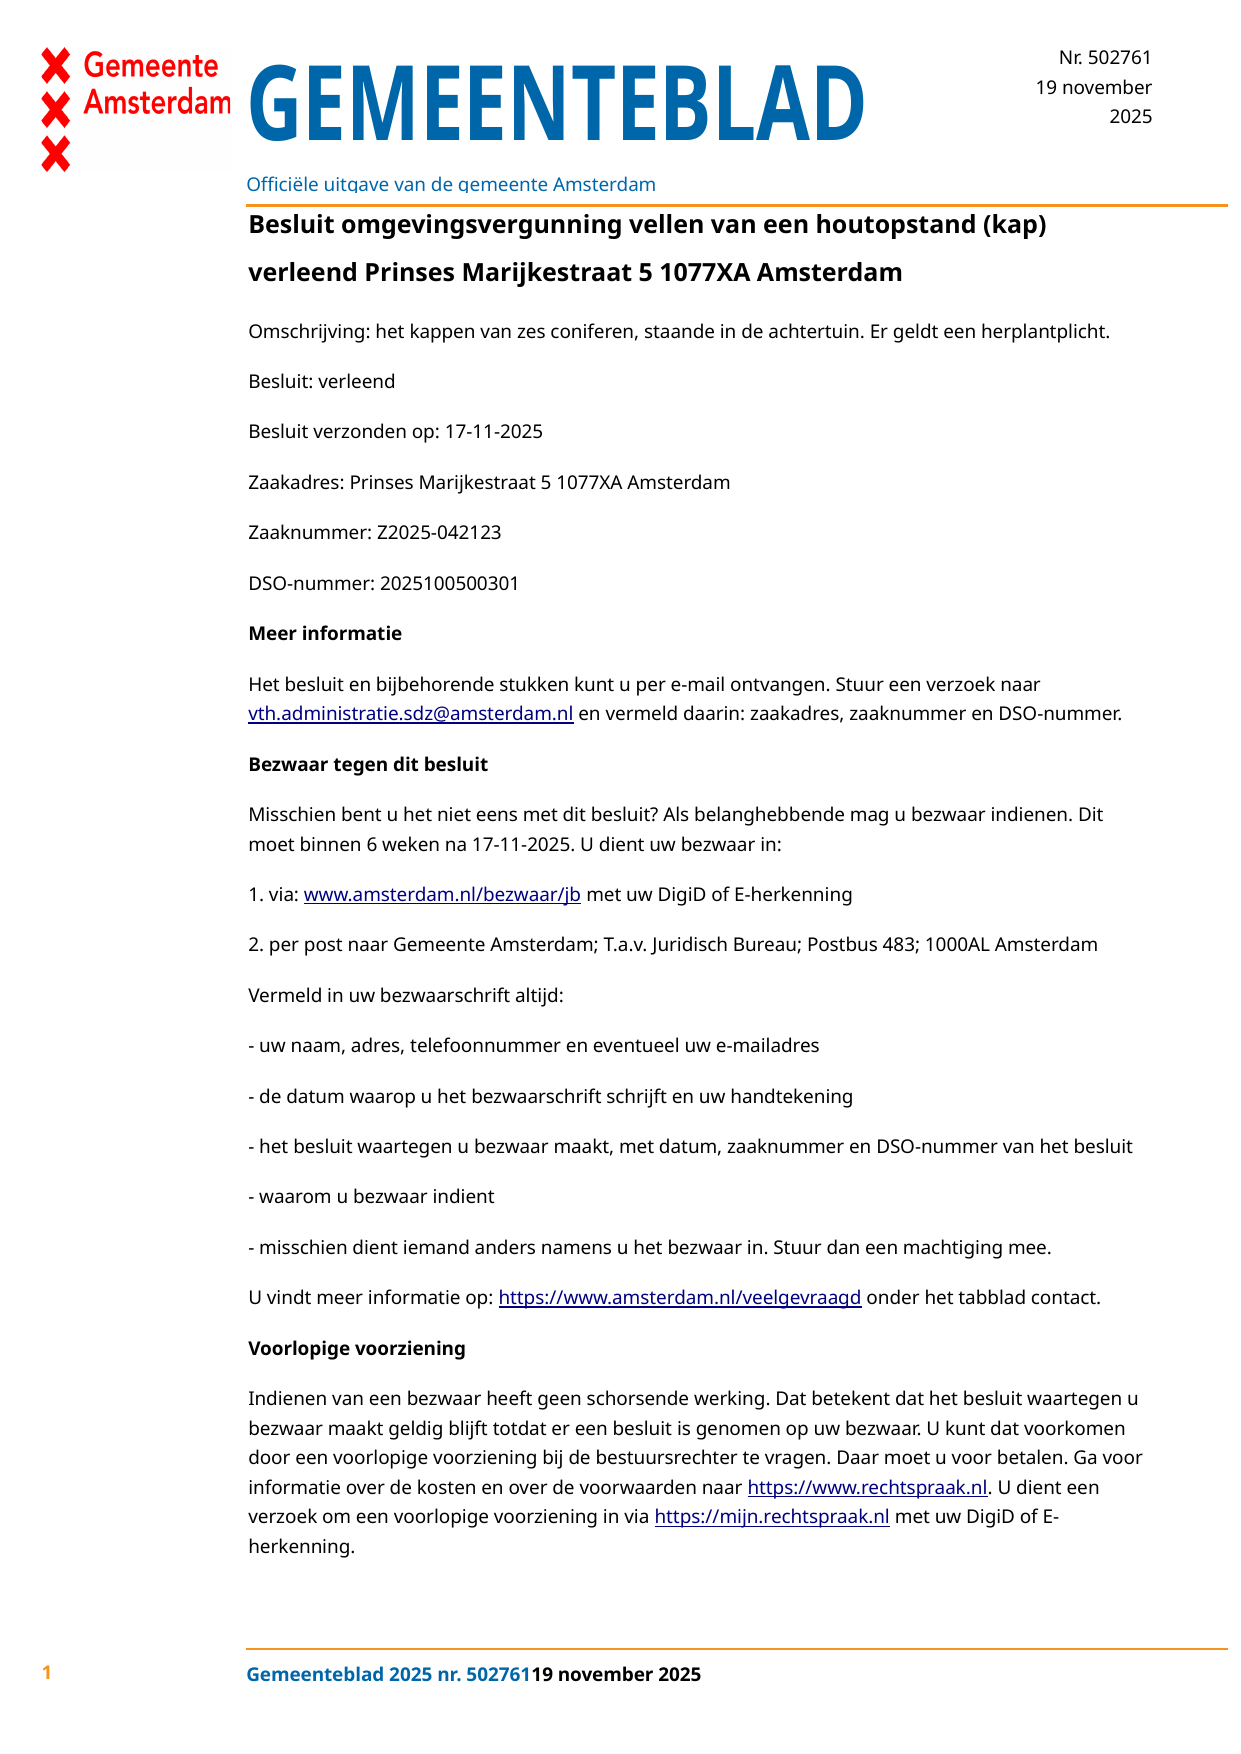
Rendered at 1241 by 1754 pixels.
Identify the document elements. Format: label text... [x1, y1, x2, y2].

picture [41, 47, 231, 172]
text 1. via: www.amsterdam.nl/bezwaar/jb met uw DigiD of E-herkenning [248, 881, 1152, 907]
text - het besluit waartegen u bezwaar maakt, met datum, zaaknummer en DSO-nummer van het besluit [248, 1133, 1152, 1159]
text 2. per post naar Gemeente Amsterdam; T.a.v. Juridisch Bureau; Postbus 483; 1000AL Amsterdam [248, 932, 1152, 957]
text - uw naam, adres, telefoonnummer en eventueel uw e-mailadres [248, 1032, 1152, 1058]
text Zaaknummer: Z2025-042123 [248, 519, 1152, 545]
text DSO-nummer: 2025100500301 [248, 570, 1152, 596]
text Meer informatie [248, 620, 1152, 646]
text Misschien bent u het niet eens met dit besluit? Als belanghebbende mag u bezwaar indienen. Dit moet binnen 6 weken na 17-11-2025. U dient uw bezwaar in: [248, 801, 1152, 857]
text Voorlopige voorziening [248, 1335, 1152, 1361]
text U vindt meer informatie op: https://www.amsterdam.nl/veelgevraagd onder het tabblad contact. [248, 1284, 1152, 1310]
text Besluit: verleend [248, 368, 1152, 394]
text Besluit omgevingsvergunning vellen van een houtopstand (kap) verleend Prinses Marijkestraat 5 1077XA Amsterdam [248, 207, 1152, 288]
text Zaakadres: Prinses Marijkestraat 5 1077XA Amsterdam [248, 469, 1152, 495]
text Het besluit en bijbehorende stukken kunt u per e-mail ontvangen. Stuur een verzoek naar vth.administratie.sdz@amsterdam.nl en vermeld daarin: zaakadres, zaaknummer en DSO-nummer. [248, 671, 1152, 726]
text Bezwaar tegen dit besluit [248, 751, 1152, 777]
text Omschrijving: het kappen van zes coniferen, staande in de achtertuin. Er geldt een herplantplicht. [248, 318, 1152, 344]
text Indienen van een bezwaar heeft geen schorsende werking. Dat betekent dat het besluit waartegen u bezwaar maakt geldig blijft totdat er een besluit is genomen op uw bezwaar. U kunt dat voorkomen door een voorlopige voorziening bij de bestuursrechter te vragen. Daar moet u voor betalen. Ga voor informatie over de kosten en over de voorwaarden naar https://www.rechtspraak.nl. U dient een verzoek om een voorlopige voorziening in via https://mijn.rechtspraak.nl met uw DigiD of E-herkenning. [248, 1385, 1152, 1559]
text Besluit verzonden op: 17-11-2025 [248, 419, 1152, 444]
text Vermeld in uw bezwaarschrift altijd: [248, 982, 1152, 1008]
text - de datum waarop u het bezwaarschrift schrijft en uw handtekening [248, 1083, 1152, 1109]
text - waarom u bezwaar indient [248, 1184, 1152, 1209]
text - misschien dient iemand anders namens u het bezwaar in. Stuur dan een machtiging mee. [248, 1234, 1152, 1260]
